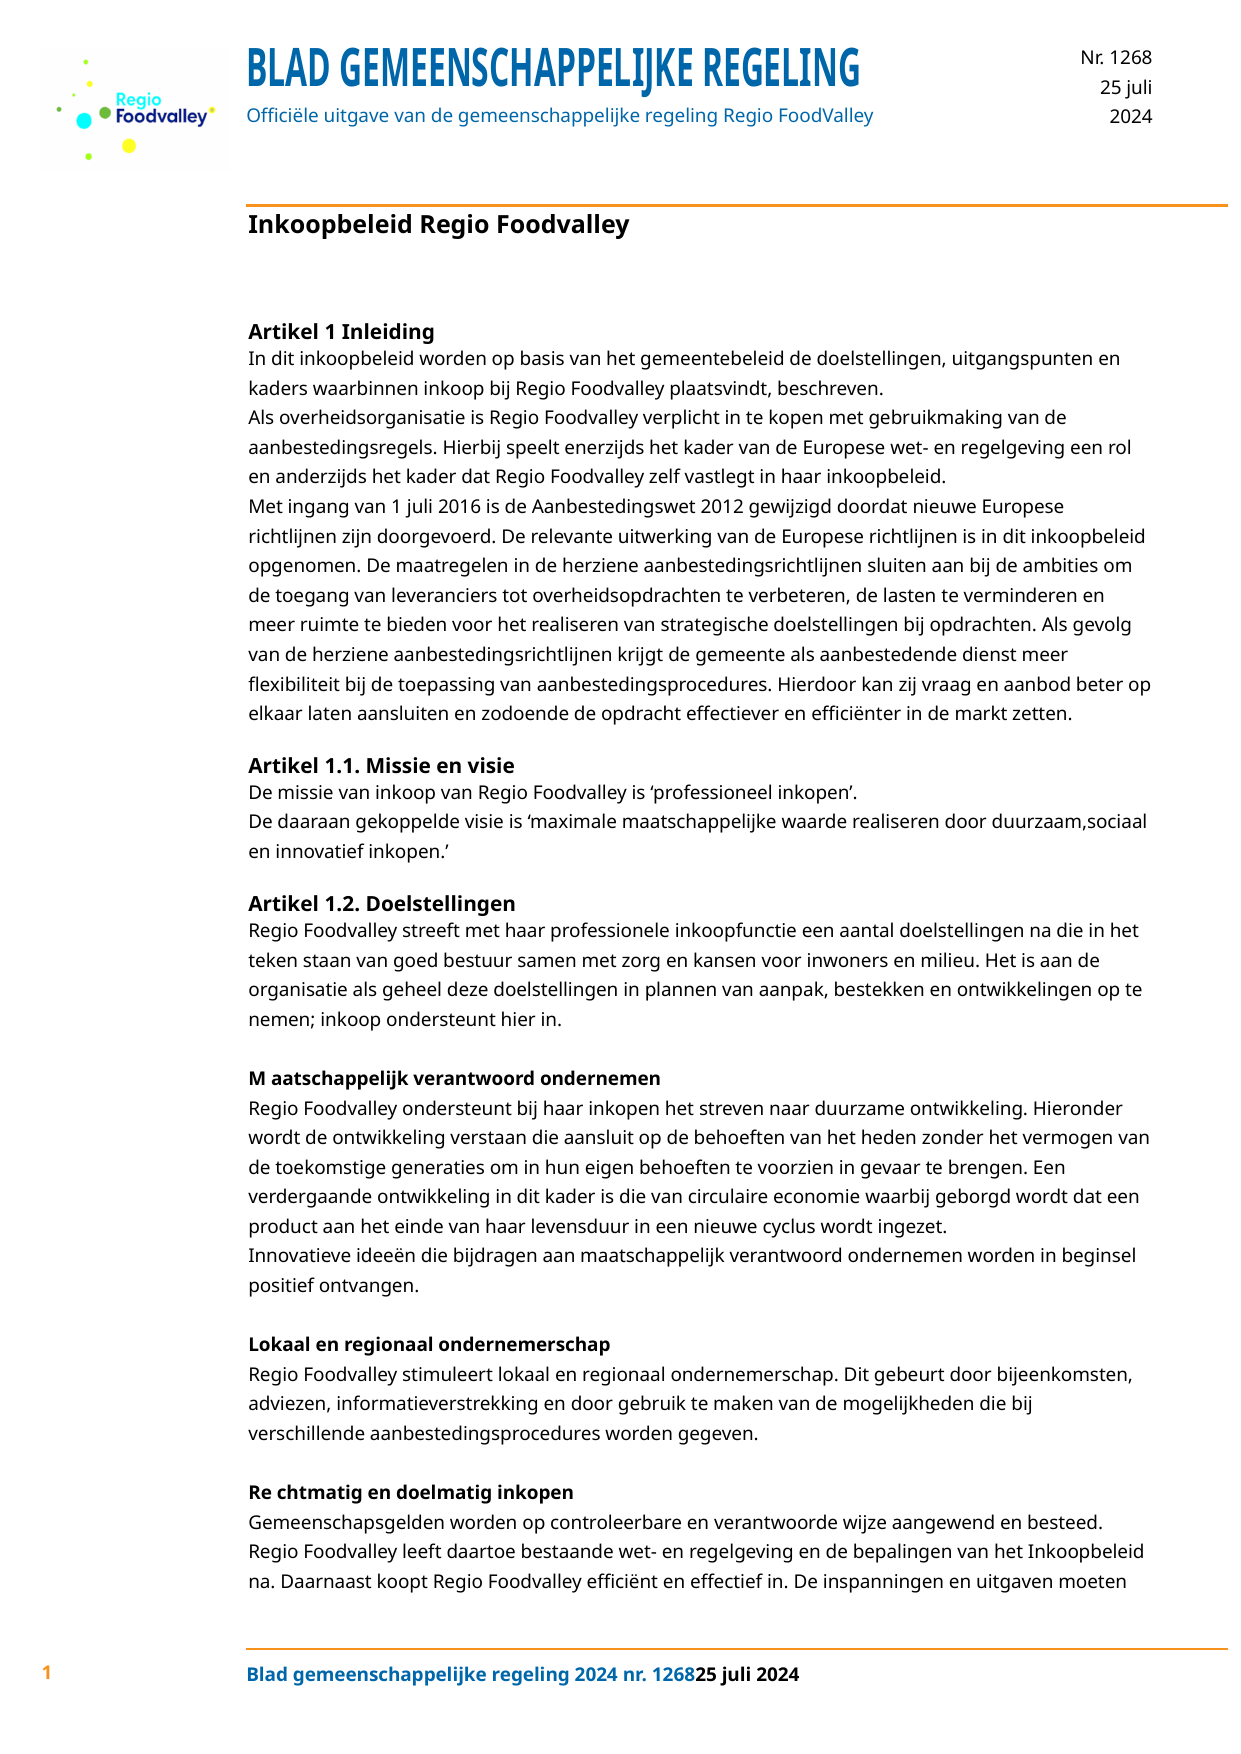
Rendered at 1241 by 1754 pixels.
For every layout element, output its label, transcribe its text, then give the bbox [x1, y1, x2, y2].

text Artikel 1 Inleiding [248, 317, 1152, 345]
text Regio Foodvalley streeft met haar professionele inkoopfunctie een aantal doelstellingen na die in het teken staan van goed bestuur samen met zorg en kansen voor inwoners en milieu. Het is aan de organisatie als geheel deze doelstellingen in plannen van aanpak, bestekken en ontwikkelingen op te nemen; inkoop ondersteunt hier in. [248, 917, 1152, 1032]
text Innovatieve ideeën die bijdragen aan maatschappelijk verantwoord ondernemen worden in beginsel positief ontvangen. [248, 1243, 1152, 1298]
text Lokaal en regionaal ondernemerschap [248, 1331, 1152, 1357]
text M aatschappelijk verantwoord ondernemen [248, 1065, 1152, 1091]
text Als overheidsorganisatie is Regio Foodvalley verplicht in te kopen met gebruikmaking van de aanbestedingsregels. Hierbij speelt enerzijds het kader van de Europese wet- en regelgeving een rol en anderzijds het kader dat Regio Foodvalley zelf vastlegt in haar inkoopbeleid. [248, 404, 1152, 489]
text In dit inkoopbeleid worden op basis van het gemeentebeleid de doelstellingen, uitgangspunten en kaders waarbinnen inkoop bij Regio Foodvalley plaatsvindt, beschreven. [248, 345, 1152, 401]
text Re chtmatig en doelmatig inkopen [248, 1479, 1152, 1505]
text Regio Foodvalley stimuleert lokaal en regionaal ondernemerschap. Dit gebeurt door bijeenkomsten, adviezen, informatieverstrekking en door gebruik te maken van de mogelijkheden die bij verschillende aanbestedingsprocedures worden gegeven. [248, 1361, 1152, 1446]
text De missie van inkoop van Regio Foodvalley is ‘professioneel inkopen’. [248, 779, 1152, 805]
picture [41, 47, 231, 172]
text Inkoopbeleid Regio Foodvalley [248, 207, 1152, 241]
text Artikel 1.2. Doelstellingen [248, 889, 1152, 917]
text De daaraan gekoppelde visie is ‘maximale maatschappelijke waarde realiseren door duurzaam,sociaal en innovatief inkopen.’ [248, 809, 1152, 864]
text Met ingang van 1 juli 2016 is de Aanbestedingswet 2012 gewijzigd doordat nieuwe Europese richtlijnen zijn doorgevoerd. De relevante uitwerking van de Europese richtlijnen is in dit inkoopbeleid opgenomen. De maatregelen in de herziene aanbestedingsrichtlijnen sluiten aan bij de ambities om de toegang van leveranciers tot overheidsopdrachten te verbeteren, de lasten te verminderen en meer ruimte te bieden voor het realiseren van strategische doelstellingen bij opdrachten. Als gevolg van de herziene aanbestedingsrichtlijnen krijgt de gemeente als aanbestedende dienst meer flexibiliteit bij de toepassing van aanbestedingsprocedures. Hierdoor kan zij vraag en aanbod beter op elkaar laten aansluiten en zodoende de opdracht effectiever en efficiënter in de markt zetten. [248, 493, 1152, 726]
text Regio Foodvalley ondersteunt bij haar inkopen het streven naar duurzame ontwikkeling. Hieronder wordt de ontwikkeling verstaan die aansluit op de behoeften van het heden zonder het vermogen van de toekomstige generaties om in hun eigen behoeften te voorzien in gevaar te brengen. Een verdergaande ontwikkeling in dit kader is die van circulaire economie waarbij geborgd wordt dat een product aan het einde van haar levensduur in een nieuwe cyclus wordt ingezet. [248, 1095, 1152, 1239]
text Gemeenschapsgelden worden op controleerbare en verantwoorde wijze aangewend en besteed. Regio Foodvalley leeft daartoe bestaande wet- en regelgeving en de bepalingen van het Inkoopbeleid na. Daarnaast koopt Regio Foodvalley efficiënt en effectief in. De inspanningen en uitgaven moeten [248, 1509, 1152, 1594]
text Artikel 1.1. Missie en visie [248, 751, 1152, 779]
